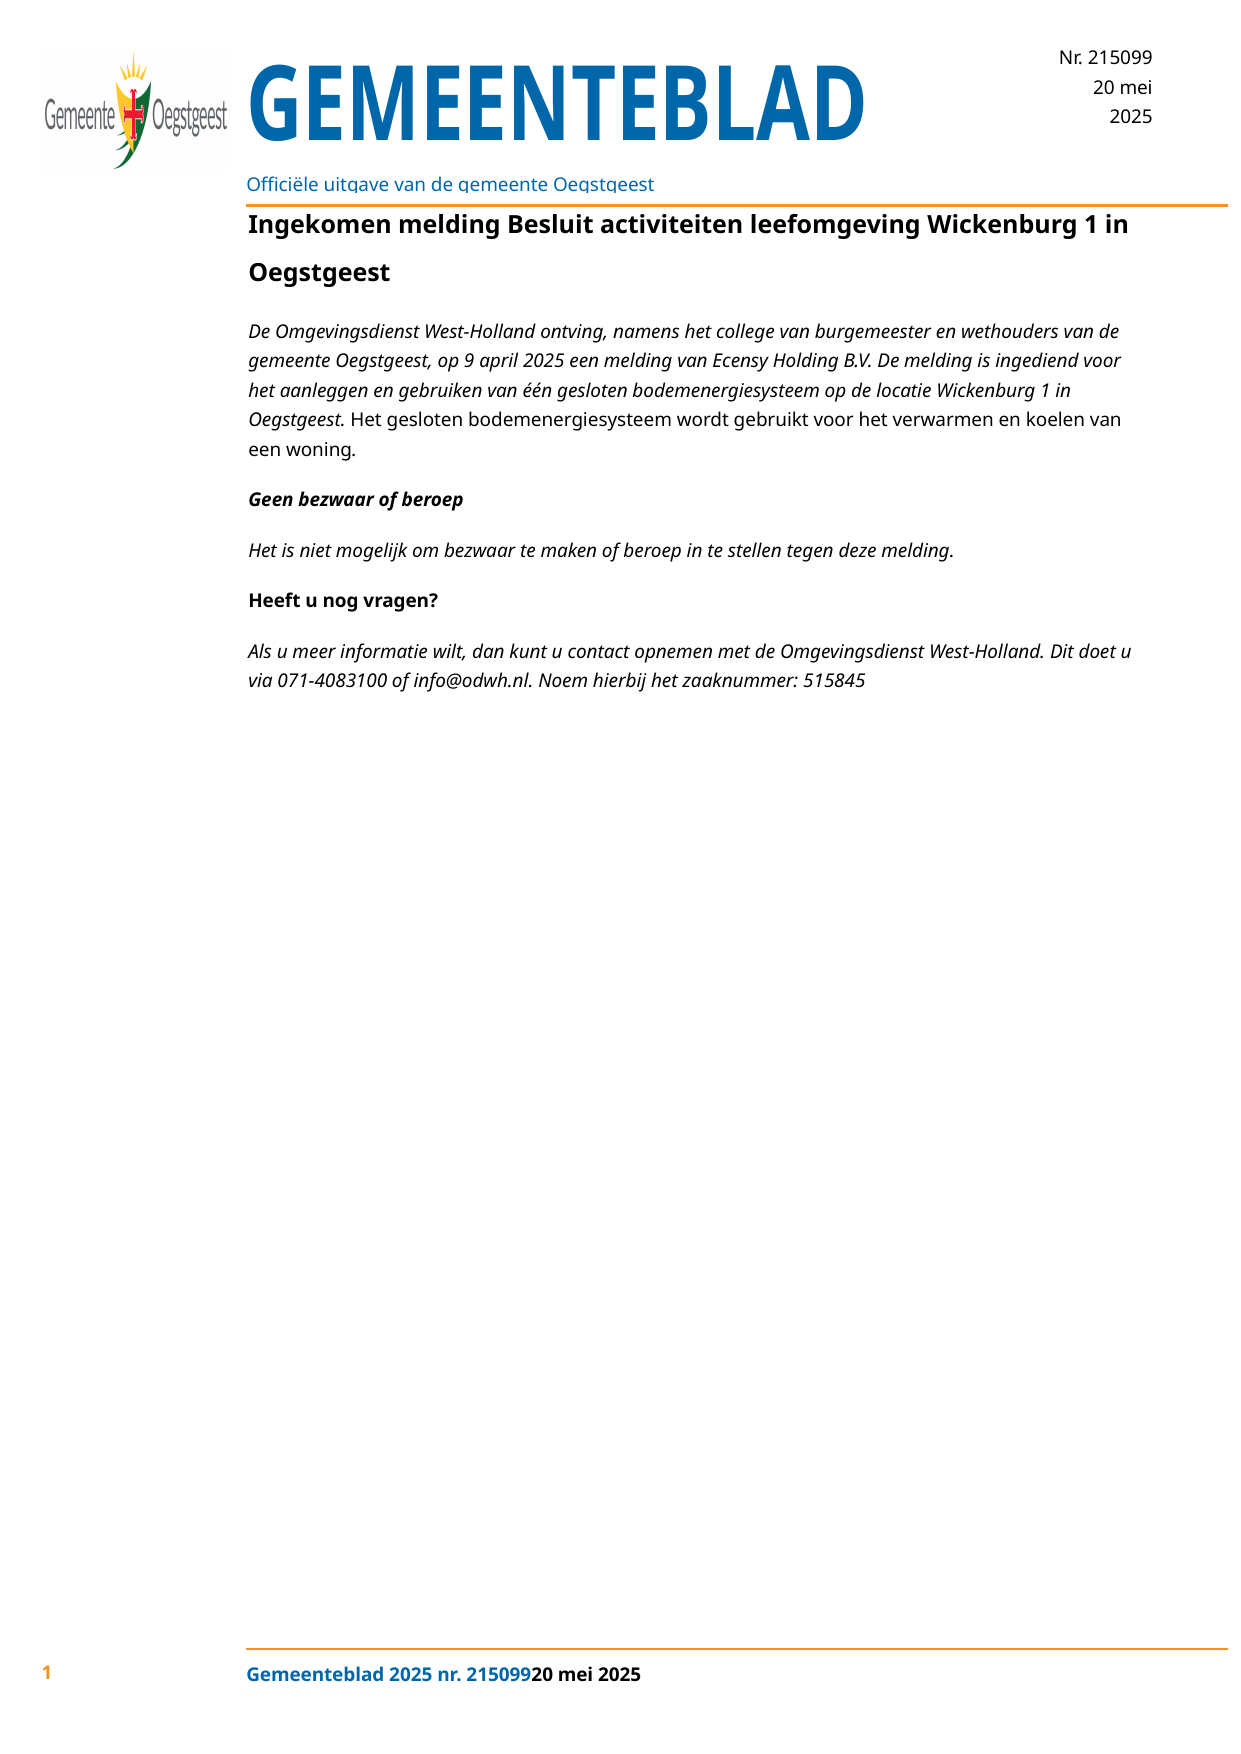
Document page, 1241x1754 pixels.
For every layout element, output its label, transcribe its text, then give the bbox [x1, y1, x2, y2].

text Het is niet mogelijk om bezwaar te maken of beroep in te stellen tegen deze melding. [248, 537, 1152, 563]
text Heeft u nog vragen? [248, 587, 1152, 613]
text De Omgevingsdienst West-Holland ontving, namens het college van burgemeester en wethouders van de gemeente Oegstgeest, op 9 april 2025 een melding van Ecensy Holding B.V. De melding is ingediend voor het aanleggen en gebruiken van één gesloten bodemenergiesysteem op de locatie Wickenburg 1 in Oegstgeest. Het gesloten bodemenergiesysteem wordt gebruikt voor het verwarmen en koelen van een woning. [248, 318, 1152, 462]
text Ingekomen melding Besluit activiteiten leefomgeving Wickenburg 1 in Oegstgeest [248, 207, 1152, 288]
picture [41, 47, 231, 172]
text Geen bezwaar of beroep [248, 487, 1152, 512]
text Als u meer informatie wilt, dan kunt u contact opnemen met de Omgevingsdienst West-Holland. Dit doet u via 071-4083100 of info@odwh.nl. Noem hierbij het zaaknummer: 515845 [248, 638, 1152, 693]
